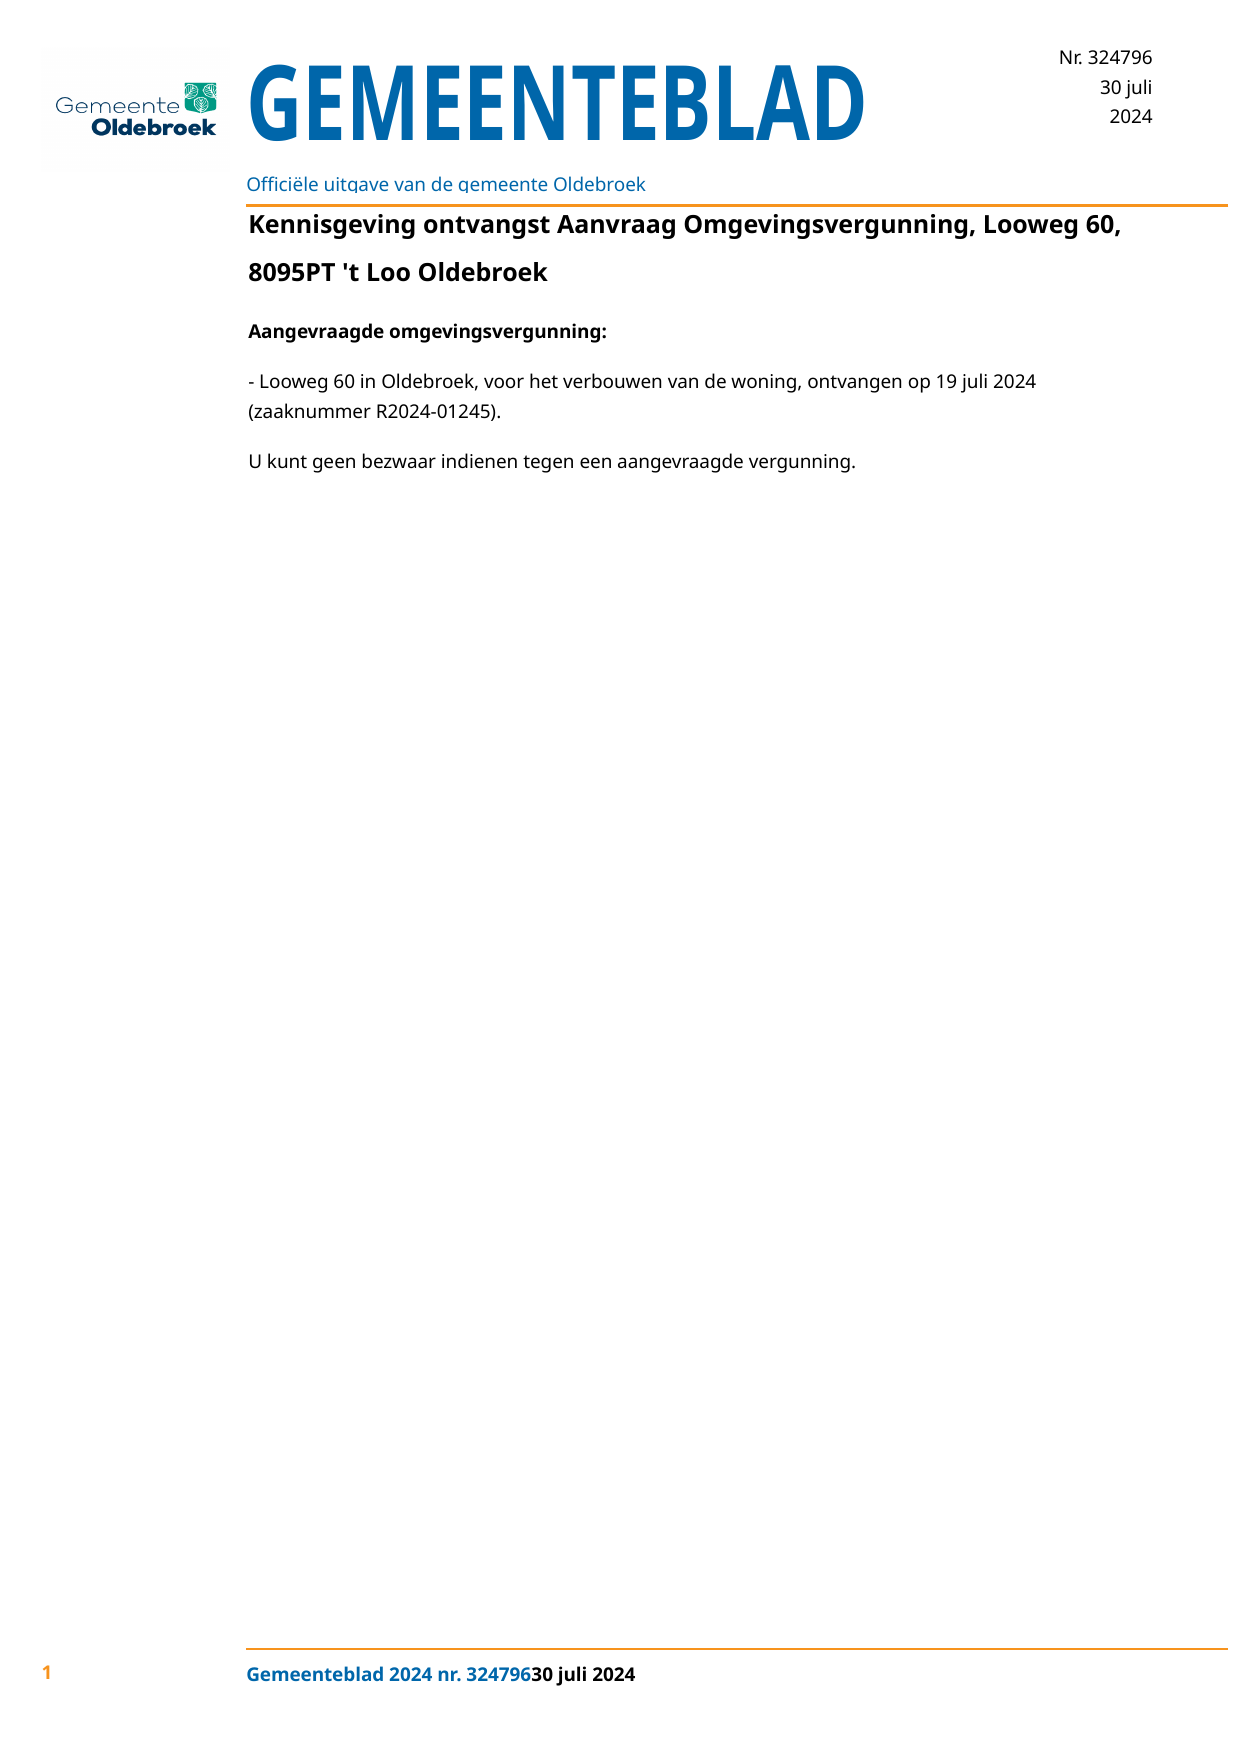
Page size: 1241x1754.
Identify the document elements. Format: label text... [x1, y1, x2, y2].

text Kennisgeving ontvangst Aanvraag Omgevingsvergunning, Looweg 60, 8095PT 't Loo Oldebroek [248, 207, 1152, 288]
picture [41, 47, 231, 172]
text Aangevraagde omgevingsvergunning: [248, 318, 1152, 344]
text - Looweg 60 in Oldebroek, voor het verbouwen van de woning, ontvangen op 19 juli 2024 (zaaknummer R2024-01245). [248, 368, 1152, 424]
text U kunt geen bezwaar indienen tegen een aangevraagde vergunning. [248, 448, 1152, 474]
